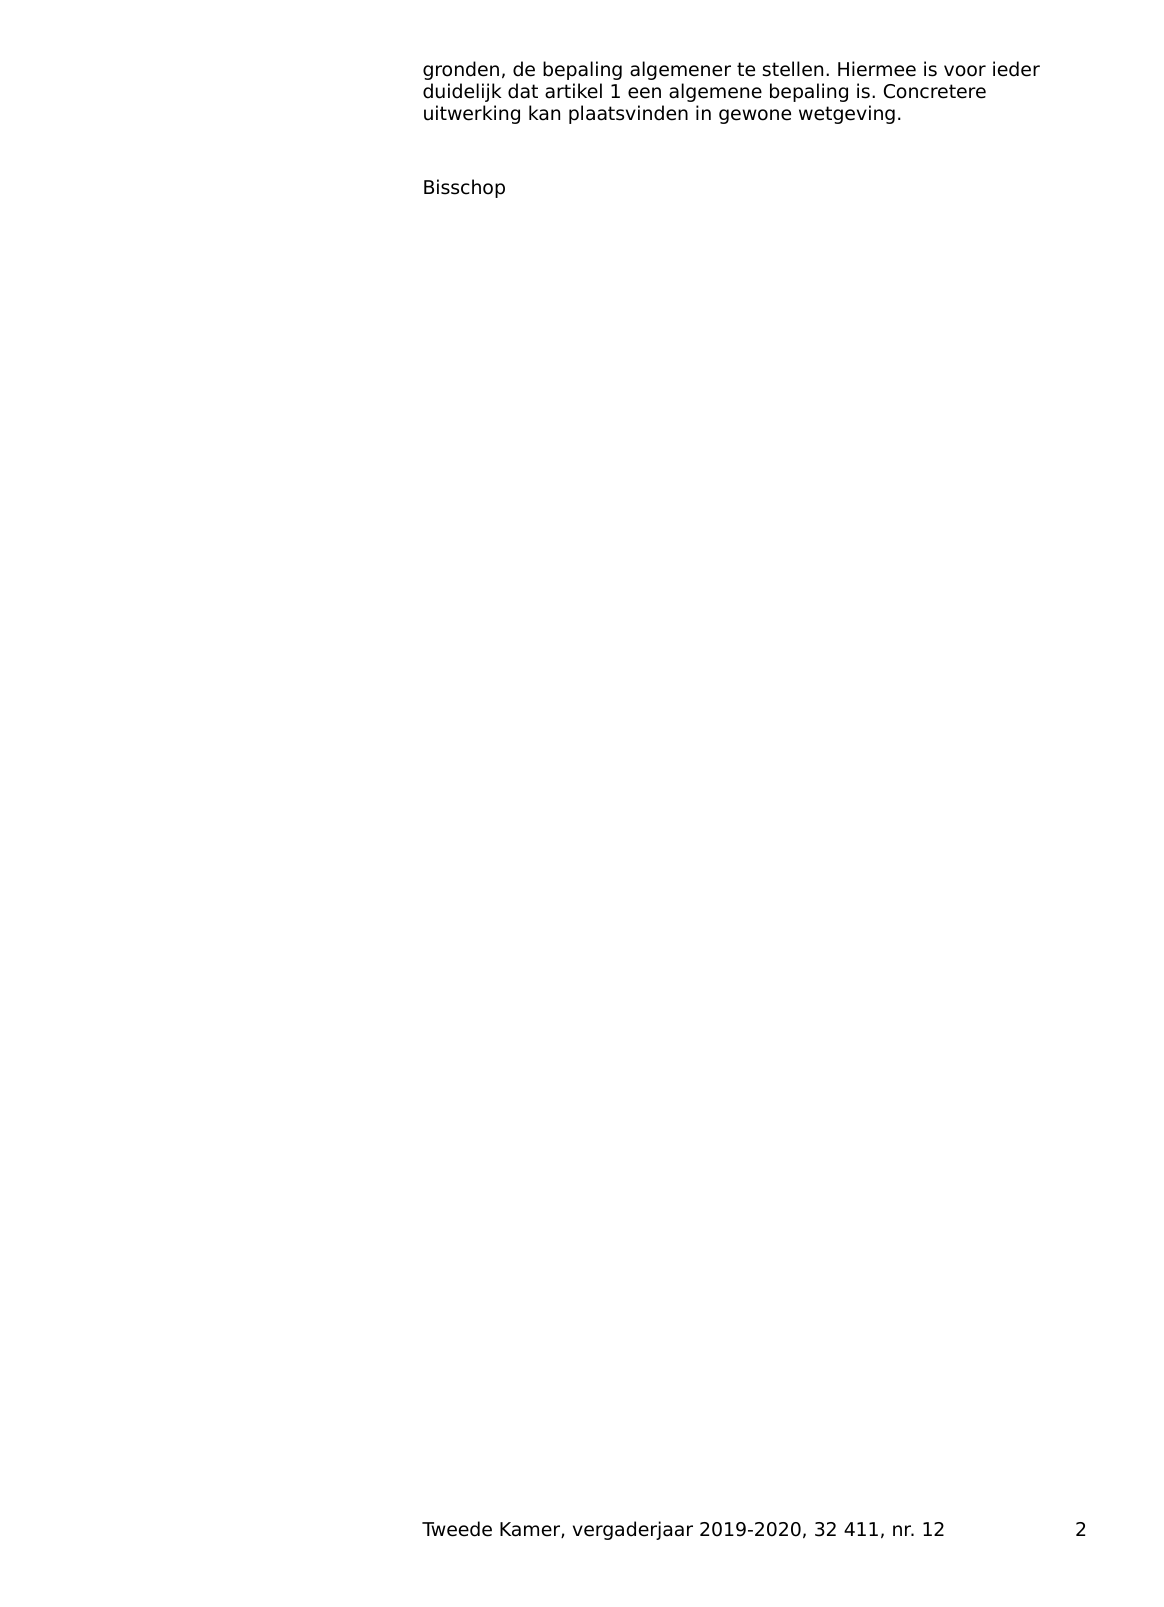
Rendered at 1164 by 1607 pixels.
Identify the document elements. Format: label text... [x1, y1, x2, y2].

text gronden, de bepaling algemener te stellen. Hiermee is voor ieder duidelijk dat artikel 1 een algemene bepaling is. Concretere uitwerking kan plaatsvinden in gewone wetgeving. [422, 59, 1087, 125]
text Bisschop [422, 155, 1087, 199]
